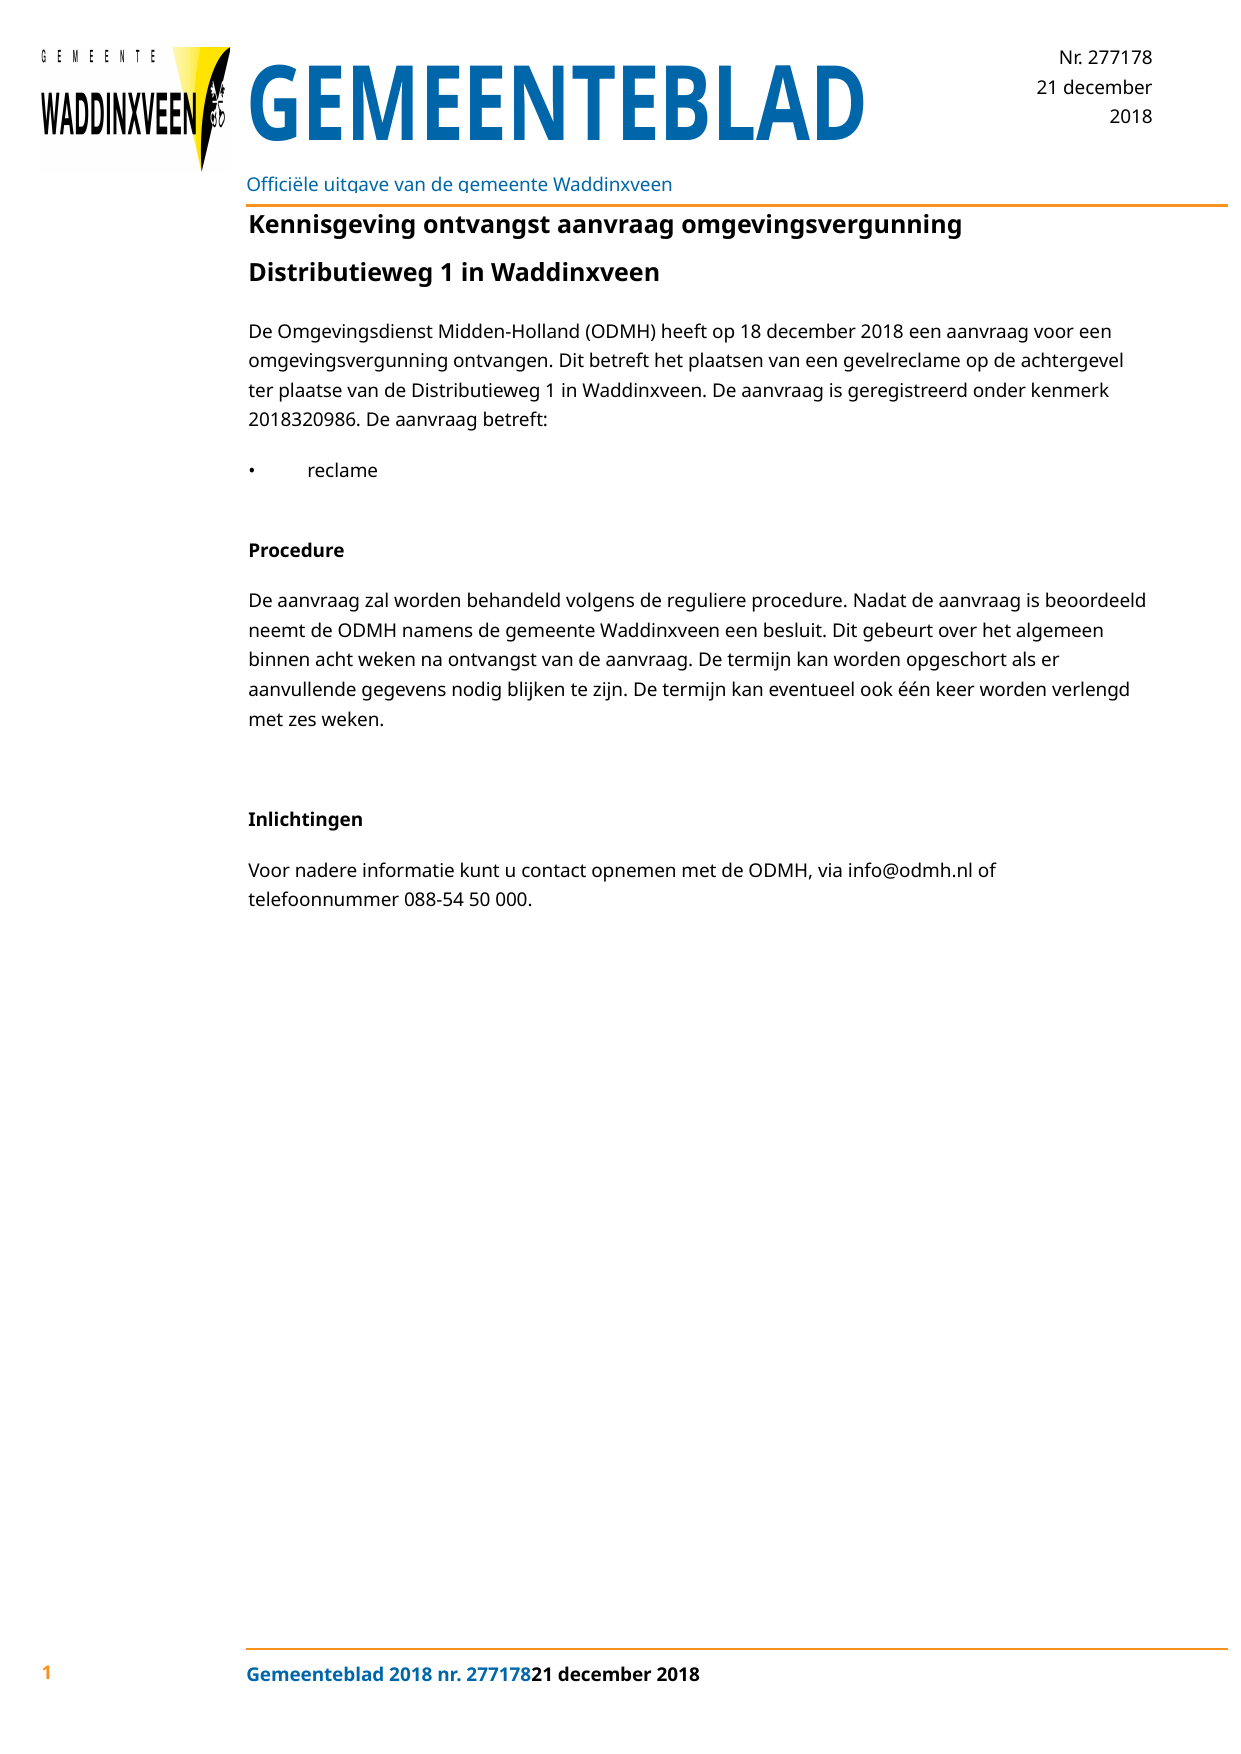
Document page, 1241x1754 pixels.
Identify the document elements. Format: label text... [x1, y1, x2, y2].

text De Omgevingsdienst Midden-Holland (ODMH) heeft op 18 december 2018 een aanvraag voor een omgevingsvergunning ontvangen. Dit betreft het plaatsen van een gevelreclame op de achtergevel ter plaatse van de Distributieweg 1 in Waddinxveen. De aanvraag is geregistreerd onder kenmerk 2018320986. De aanvraag betreft: [248, 318, 1152, 432]
text Voor nadere informatie kunt u contact opnemen met de ODMH, via info@odmh.nl of telefoonnummer 088-54 50 000. [248, 857, 1152, 912]
text Kennisgeving ontvangst aanvraag omgevingsvergunning Distributieweg 1 in Waddinxveen [248, 207, 1152, 288]
text Inlichtingen [248, 807, 1152, 832]
text De aanvraag zal worden behandeld volgens de reguliere procedure. Nadat de aanvraag is beoordeeld neemt de ODMH namens de gemeente Waddinxveen een besluit. Dit gebeurt over het algemeen binnen acht weken na ontvangst van de aanvraag. De termijn kan worden opgeschort als er aanvullende gegevens nodig blijken te zijn. De termijn kan eventueel ook één keer worden verlengd met zes weken. [248, 587, 1152, 732]
picture [41, 47, 231, 172]
text Procedure [248, 537, 1152, 563]
list reclame [248, 457, 1152, 483]
